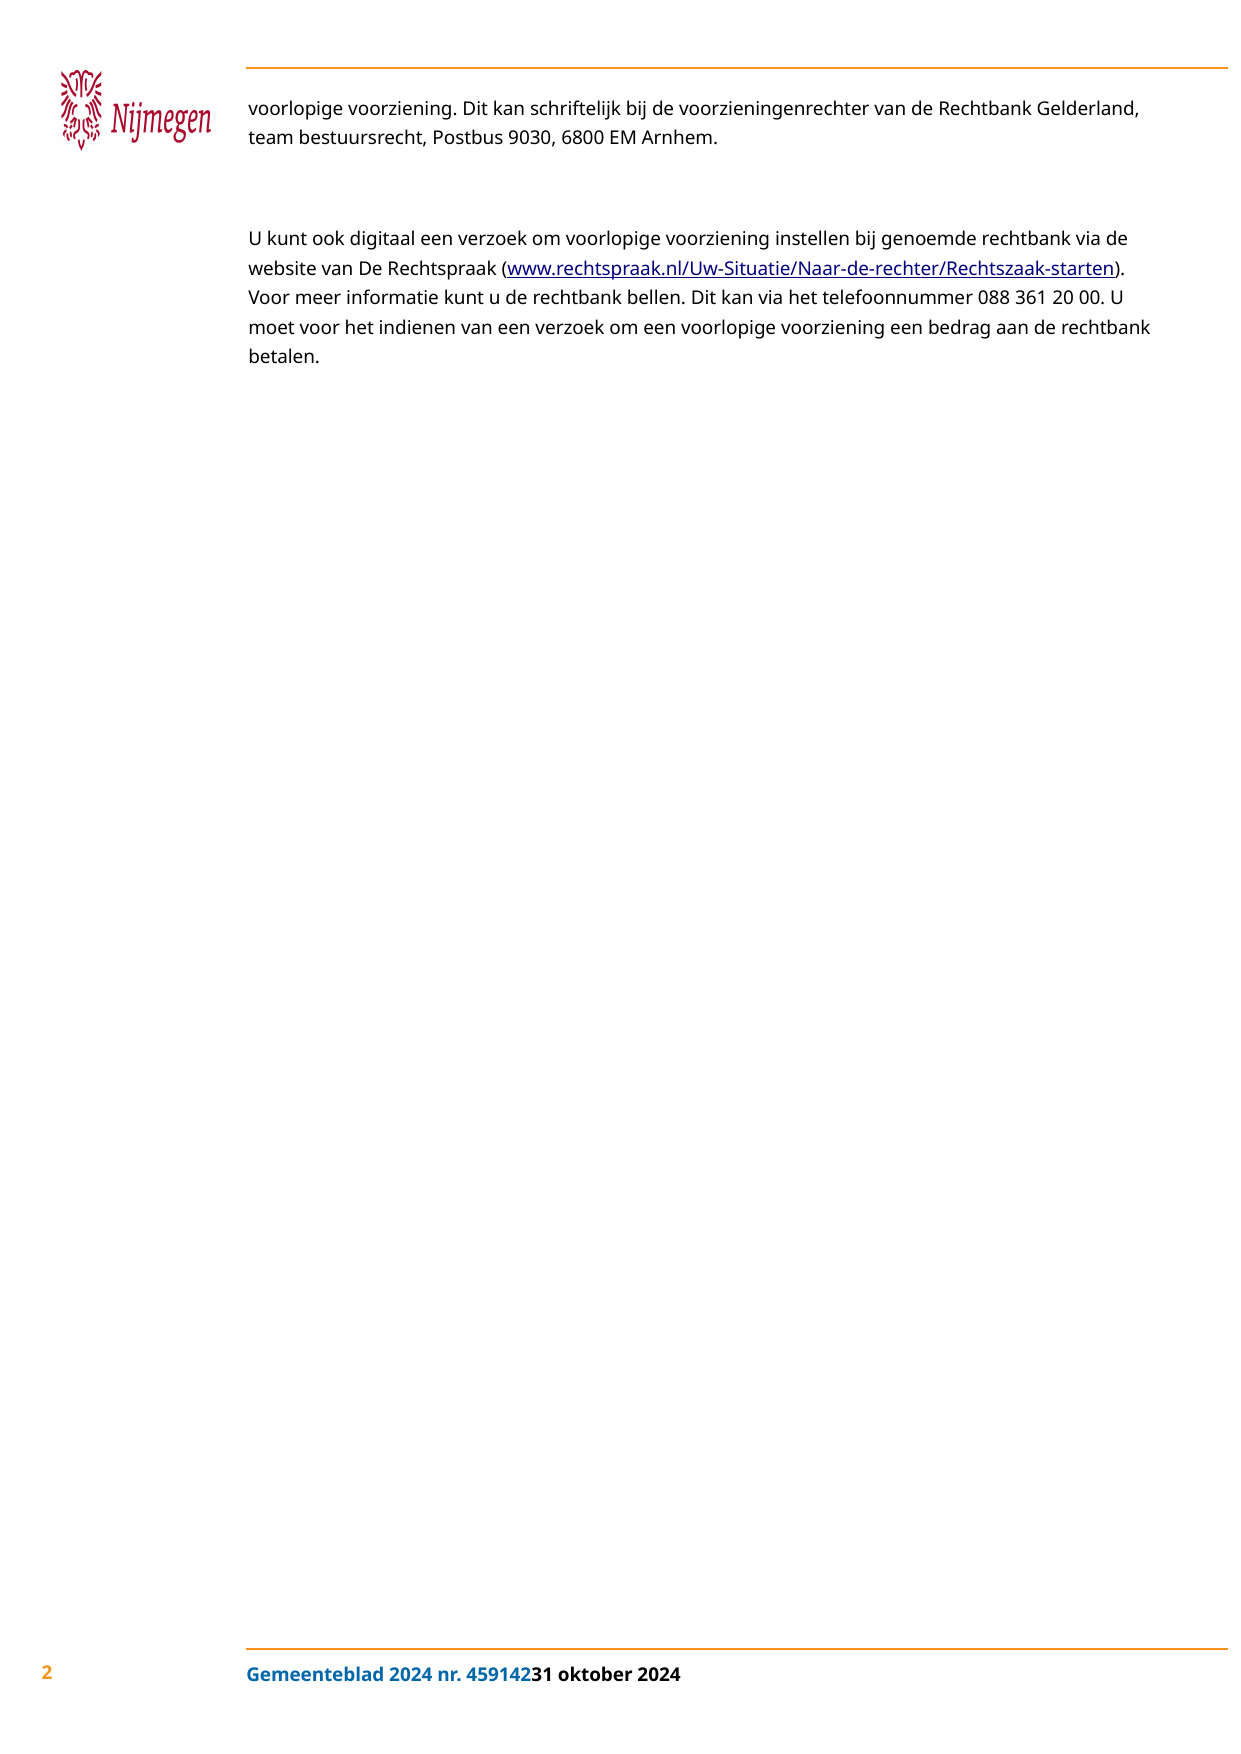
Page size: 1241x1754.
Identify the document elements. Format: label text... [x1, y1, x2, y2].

text voorlopige voorziening. Dit kan schriftelijk bij de voorzieningenrechter van de Rechtbank Gelderland, team bestuursrecht, Postbus 9030, 6800 EM Arnhem. [248, 95, 1152, 150]
picture [41, 47, 231, 172]
text U kunt ook digitaal een verzoek om voorlopige voorziening instellen bij genoemde rechtbank via de website van De Rechtspraak (www.rechtspraak.nl/Uw-Situatie/Naar-de-rechter/Rechtszaak-starten). Voor meer informatie kunt u de rechtbank bellen. Dit kan via het telefoonnummer 088 361 20 00. U moet voor het indienen van een verzoek om een voorlopige voorziening een bedrag aan de rechtbank betalen. [248, 225, 1152, 369]
